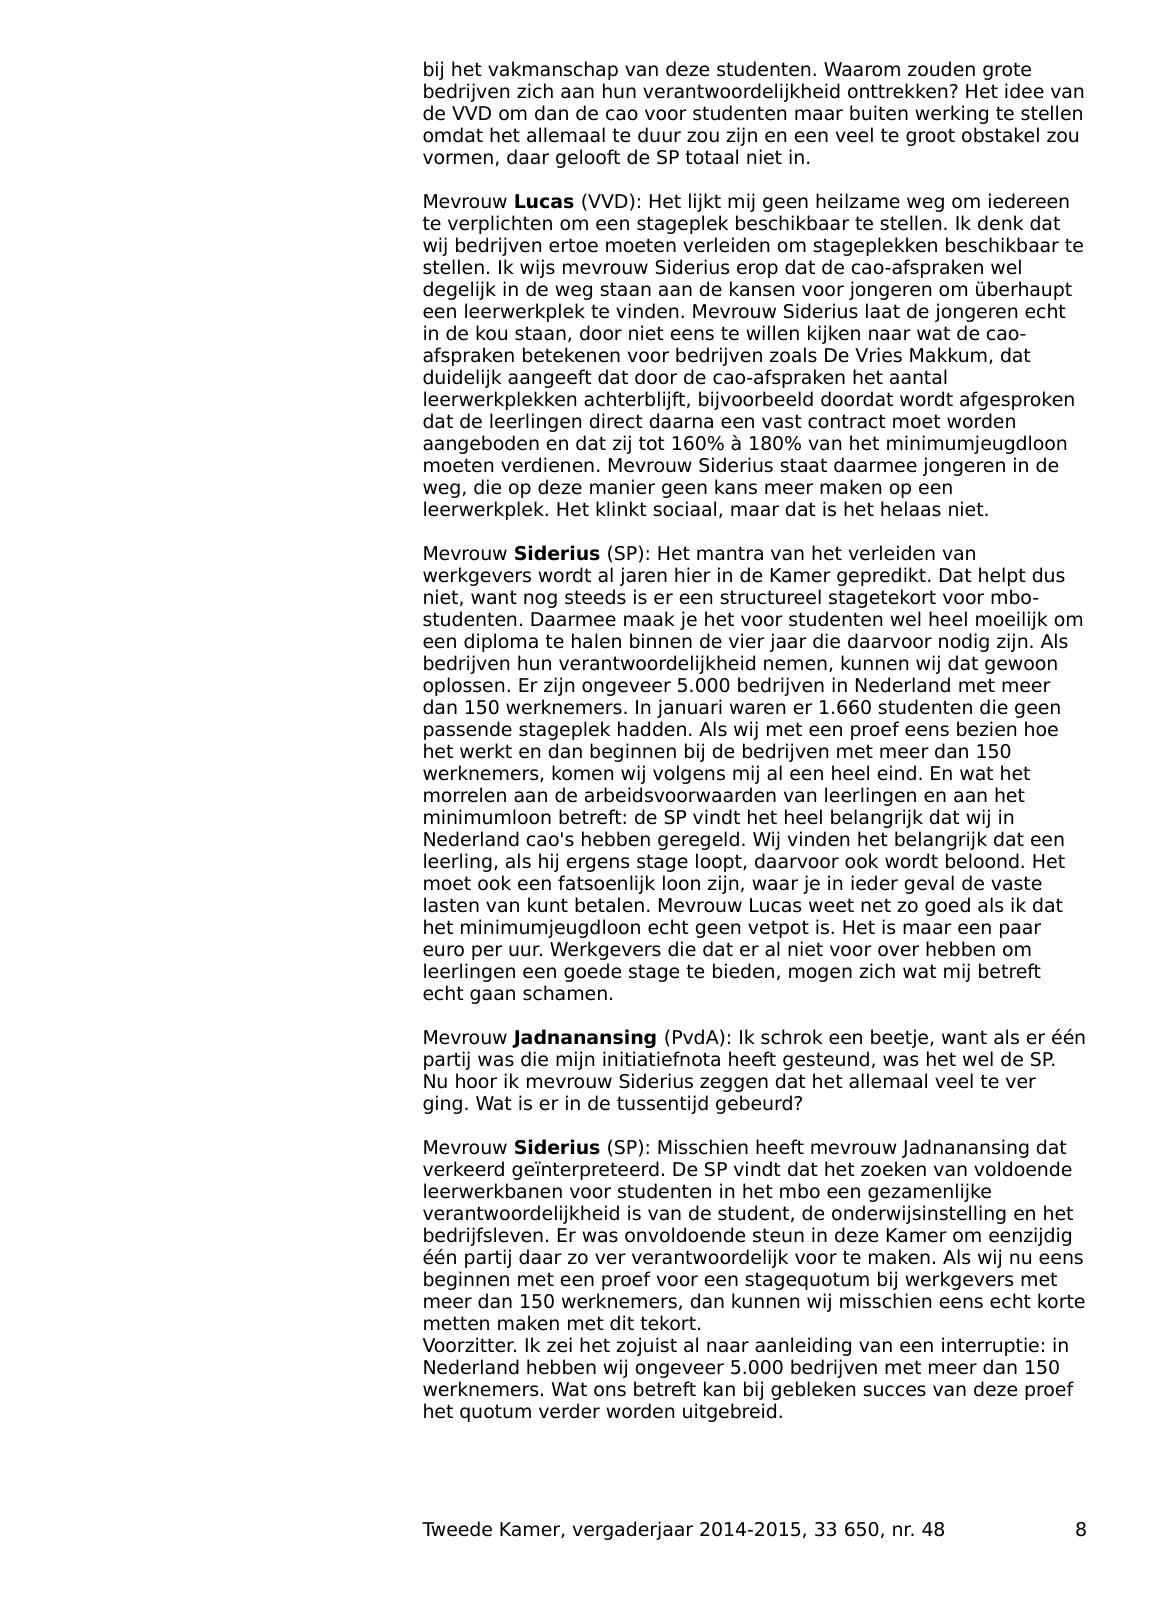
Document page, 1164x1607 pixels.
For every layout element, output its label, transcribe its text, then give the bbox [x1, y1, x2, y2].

text Mevrouw Lucas (VVD): Het lijkt mij geen heilzame weg om iedereen te verplichten om een stageplek beschikbaar te stellen. Ik denk dat wij bedrijven ertoe moeten verleiden om stageplekken beschikbaar te stellen. Ik wijs mevrouw Siderius erop dat de cao-afspraken wel degelijk in de weg staan aan de kansen voor jongeren om überhaupt een leerwerkplek te vinden. Mevrouw Siderius laat de jongeren echt in de kou staan, door niet eens te willen kijken naar wat de cao-afspraken betekenen voor bedrijven zoals De Vries Makkum, dat duidelijk aangeeft dat door de cao-afspraken het aantal leerwerkplekken achterblijft, bijvoorbeeld doordat wordt afgesproken dat de leerlingen direct daarna een vast contract moet worden aangeboden en dat zij tot 160% à 180% van het minimumjeugdloon moeten verdienen. Mevrouw Siderius staat daarmee jongeren in de weg, die op deze manier geen kans meer maken op een leerwerkplek. Het klinkt sociaal, maar dat is het helaas niet. [422, 191, 1087, 521]
text Voorzitter. Ik zei het zojuist al naar aanleiding van een interruptie: in Nederland hebben wij ongeveer 5.000 bedrijven met meer dan 150 werknemers. Wat ons betreft kan bij gebleken succes van deze proef het quotum verder worden uitgebreid. [422, 1335, 1087, 1423]
text Mevrouw Siderius (SP): Het mantra van het verleiden van werkgevers wordt al jaren hier in de Kamer gepredikt. Dat helpt dus niet, want nog steeds is er een structureel stagetekort voor mbo-studenten. Daarmee maak je het voor studenten wel heel moeilijk om een diploma te halen binnen de vier jaar die daarvoor nodig zijn. Als bedrijven hun verantwoordelijkheid nemen, kunnen wij dat gewoon oplossen. Er zijn ongeveer 5.000 bedrijven in Nederland met meer dan 150 werknemers. In januari waren er 1.660 studenten die geen passende stageplek hadden. Als wij met een proef eens bezien hoe het werkt en dan beginnen bij de bedrijven met meer dan 150 werknemers, komen wij volgens mij al een heel eind. En wat het morrelen aan de arbeidsvoorwaarden van leerlingen en aan het minimumloon betreft: de SP vindt het heel belangrijk dat wij in Nederland cao's hebben geregeld. Wij vinden het belangrijk dat een leerling, als hij ergens stage loopt, daarvoor ook wordt beloond. Het moet ook een fatsoenlijk loon zijn, waar je in ieder geval de vaste lasten van kunt betalen. Mevrouw Lucas weet net zo goed als ik dat het minimumjeugdloon echt geen vetpot is. Het is maar een paar euro per uur. Werkgevers die dat er al niet voor over hebben om leerlingen een goede stage te bieden, mogen zich wat mij betreft echt gaan schamen. [422, 543, 1087, 1004]
text bij het vakmanschap van deze studenten. Waarom zouden grote bedrijven zich aan hun verantwoordelijkheid onttrekken? Het idee van de VVD om dan de cao voor studenten maar buiten werking te stellen omdat het allemaal te duur zou zijn en een veel te groot obstakel zou vormen, daar gelooft de SP totaal niet in. [422, 59, 1087, 169]
text Mevrouw Jadnanansing (PvdA): Ik schrok een beetje, want als er één partij was die mijn initiatiefnota heeft gesteund, was het wel de SP. Nu hoor ik mevrouw Siderius zeggen dat het allemaal veel te ver ging. Wat is er in de tussentijd gebeurd? [422, 1027, 1087, 1115]
text Mevrouw Siderius (SP): Misschien heeft mevrouw Jadnanansing dat verkeerd geïnterpreteerd. De SP vindt dat het zoeken van voldoende leerwerkbanen voor studenten in het mbo een gezamenlijke verantwoordelijkheid is van de student, de onderwijsinstelling en het bedrijfsleven. Er was onvoldoende steun in deze Kamer om eenzijdig één partij daar zo ver verantwoordelijk voor te maken. Als wij nu eens beginnen met een proef voor een stagequotum bij werkgevers met meer dan 150 werknemers, dan kunnen wij misschien eens echt korte metten maken met dit tekort. [422, 1137, 1087, 1335]
